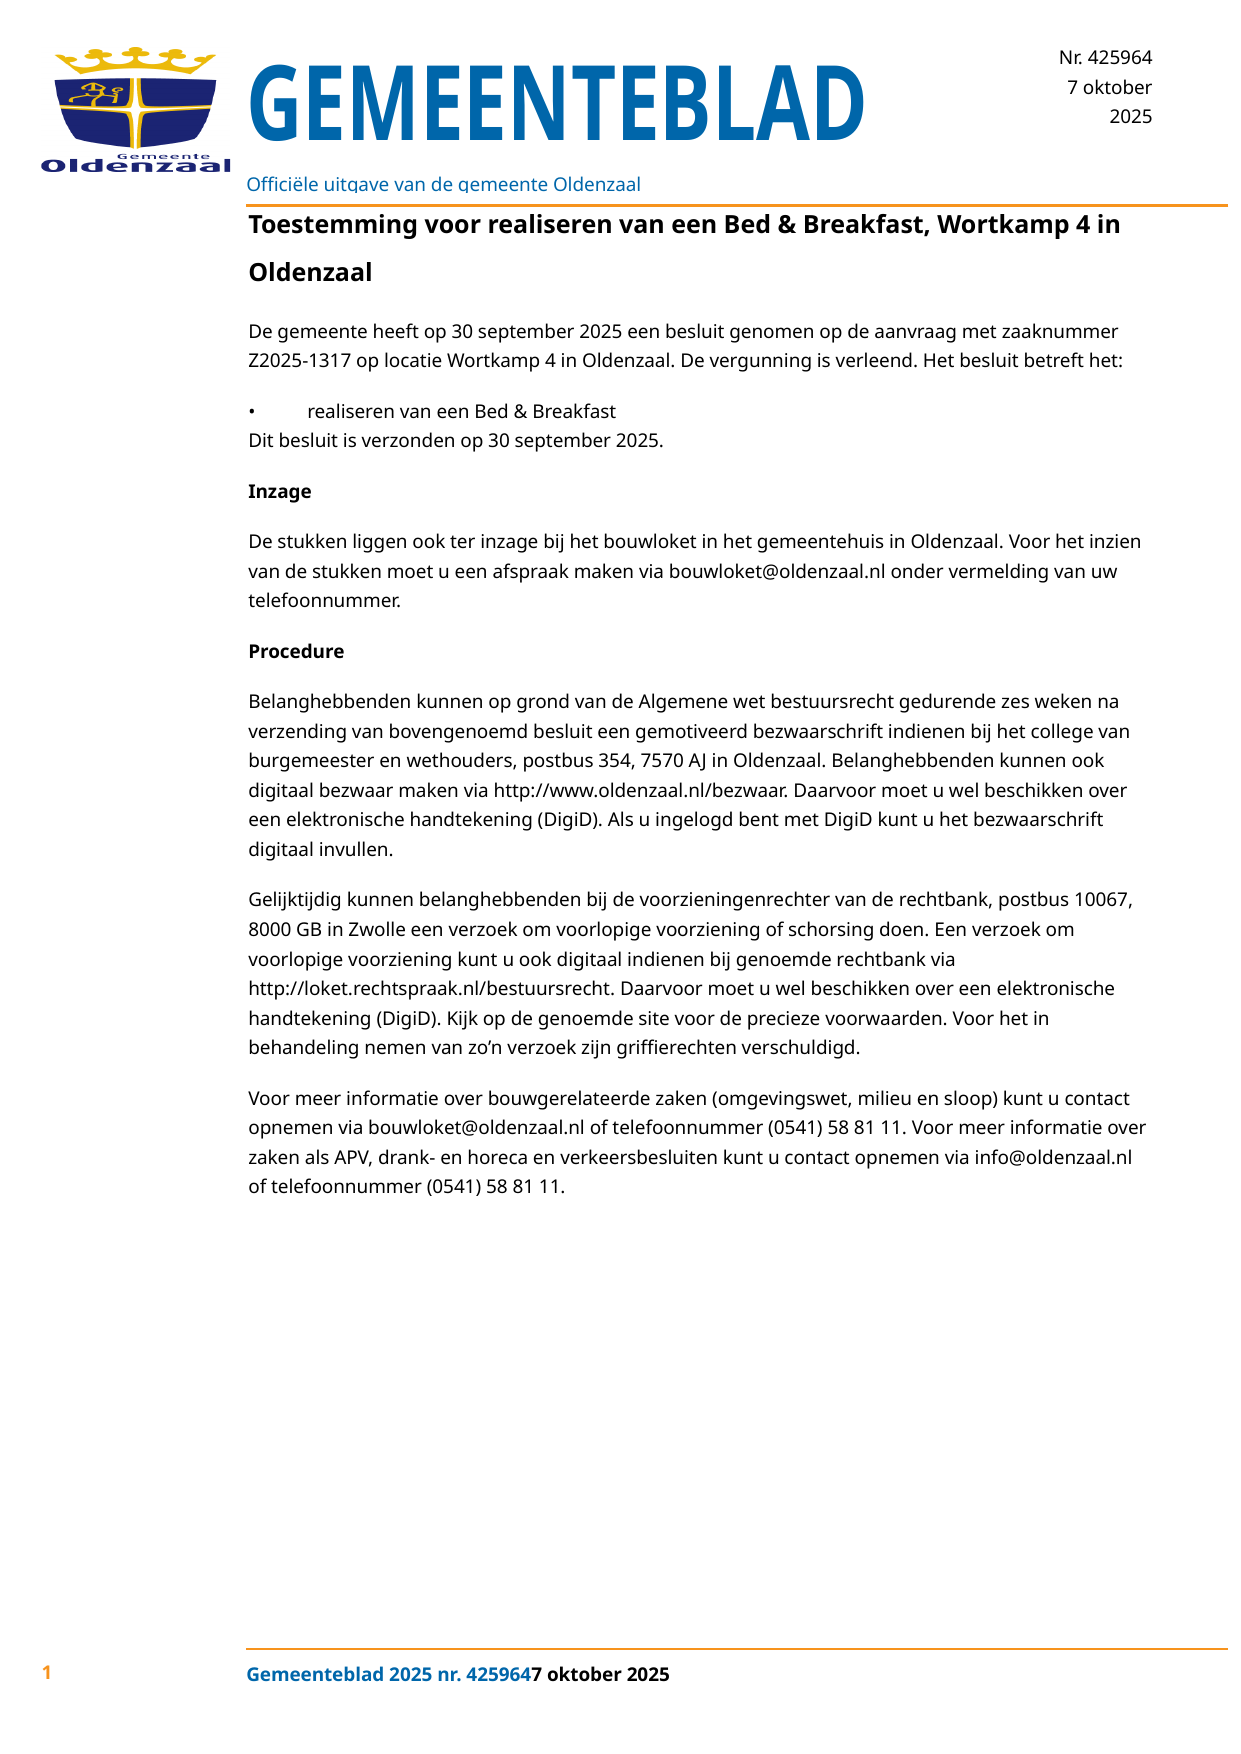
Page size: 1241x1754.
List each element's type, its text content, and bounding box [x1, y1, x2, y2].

list realiseren van een Bed & Breakfast [248, 398, 1152, 424]
text Toestemming voor realiseren van een Bed & Breakfast, Wortkamp 4 in Oldenzaal [248, 207, 1152, 288]
text Procedure [248, 638, 1152, 664]
text Dit besluit is verzonden op 30 september 2025. [248, 427, 1152, 453]
text Belanghebbenden kunnen op grond van de Algemene wet bestuursrecht gedurende zes weken na verzending van bovengenoemd besluit een gemotiveerd bezwaarschrift indienen bij het college van burgemeester en wethouders, postbus 354, 7570 AJ in Oldenzaal. Belanghebbenden kunnen ook digitaal bezwaar maken via http://www.oldenzaal.nl/bezwaar. Daarvoor moet u wel beschikken over een elektronische handtekening (DigiD). Als u ingelogd bent met DigiD kunt u het bezwaarschrift digitaal invullen. [248, 688, 1152, 862]
text Voor meer informatie over bouwgerelateerde zaken (omgevingswet, milieu en sloop) kunt u contact opnemen via bouwloket@oldenzaal.nl of telefoonnummer (0541) 58 81 11. Voor meer informatie over zaken als APV, drank- en horeca en verkeersbesluiten kunt u contact opnemen via info@oldenzaal.nl of telefoonnummer (0541) 58 81 11. [248, 1085, 1152, 1199]
text De stukken liggen ook ter inzage bij het bouwloket in het gemeentehuis in Oldenzaal. Voor het inzien van de stukken moet u een afspraak maken via bouwloket@oldenzaal.nl onder vermelding van uw telefoonnummer. [248, 528, 1152, 613]
text Gelijktijdig kunnen belanghebbenden bij de voorzieningenrechter van de rechtbank, postbus 10067, 8000 GB in Zwolle een verzoek om voorlopige voorziening of schorsing doen. Een verzoek om voorlopige voorziening kunt u ook digitaal indienen bij genoemde rechtbank via http://loket.rechtspraak.nl/bestuursrecht. Daarvoor moet u wel beschikken over een elektronische handtekening (DigiD). Kijk op de genoemde site voor de precieze voorwaarden. Voor het in behandeling nemen van zo’n verzoek zijn griffierechten verschuldigd. [248, 887, 1152, 1060]
picture [41, 47, 231, 172]
text Inzage [248, 478, 1152, 504]
text De gemeente heeft op 30 september 2025 een besluit genomen op de aanvraag met zaaknummer Z2025-1317 op locatie Wortkamp 4 in Oldenzaal. De vergunning is verleend. Het besluit betreft het: [248, 318, 1152, 373]
